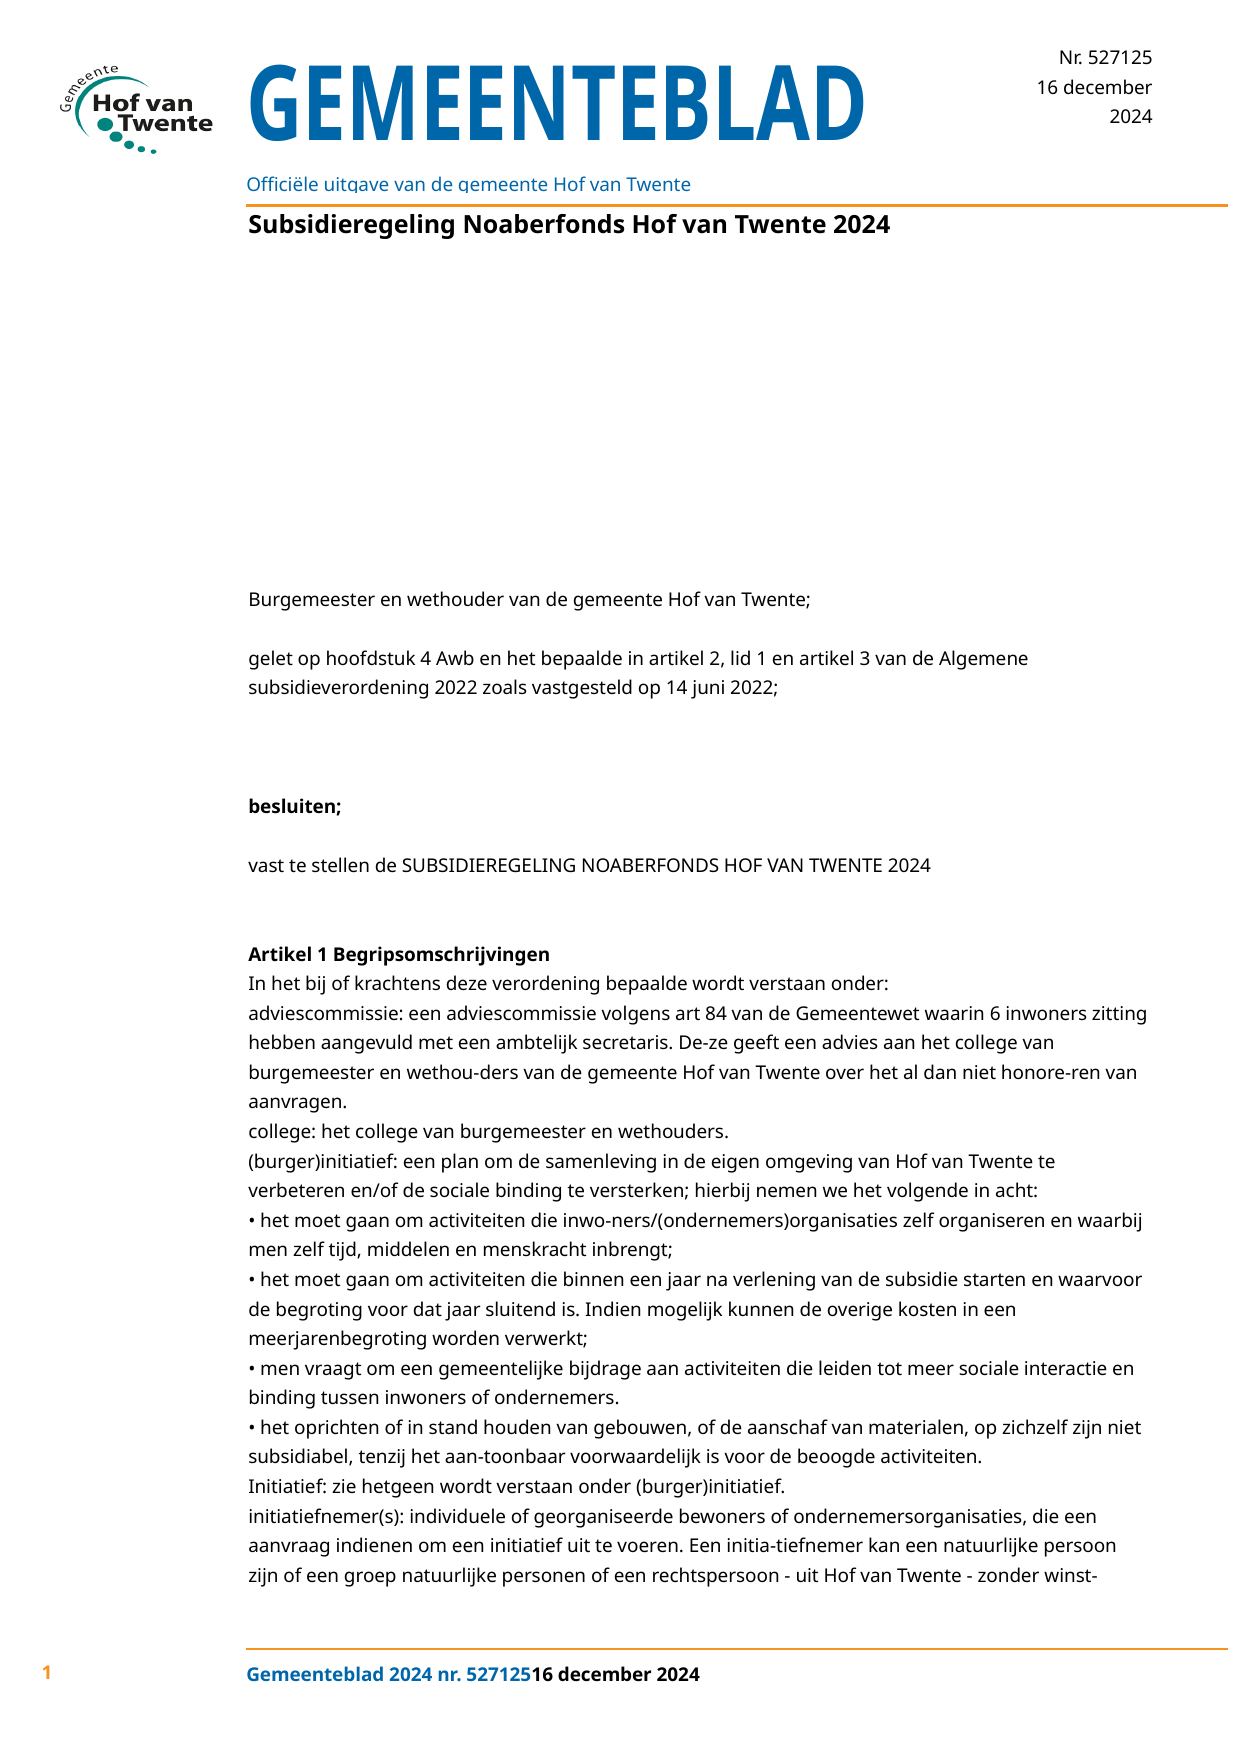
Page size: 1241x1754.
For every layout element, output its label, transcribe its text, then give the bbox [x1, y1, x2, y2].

text Artikel 1 Begripsomschrijvingen [248, 941, 1152, 967]
text adviescommissie: een adviescommissie volgens art 84 van de Gemeentewet waarin 6 inwoners zitting hebben aangevuld met een ambtelijk secretaris. De-ze geeft een advies aan het college van burgemeester en wethou-ders van de gemeente Hof van Twente over het al dan niet honore-ren van aanvragen. [248, 1000, 1152, 1114]
text In het bij of krachtens deze verordening bepaalde wordt verstaan onder: [248, 970, 1152, 996]
text besluiten; [248, 793, 1152, 819]
text Subsidieregeling Noaberfonds Hof van Twente 2024 [248, 207, 1152, 241]
text • het moet gaan om activiteiten die inwo-ners/(ondernemers)organisaties zelf organiseren en waarbij men zelf tijd, middelen en menskracht inbrengt; [248, 1207, 1152, 1262]
text • het oprichten of in stand houden van gebouwen, of de aanschaf van materialen, op zichzelf zijn niet subsidiabel, tenzij het aan-toonbaar voorwaardelijk is voor de beoogde activiteiten. [248, 1414, 1152, 1469]
text Burgemeester en wethouder van de gemeente Hof van Twente; [248, 586, 1152, 612]
text • men vraagt om een gemeentelijke bijdrage aan activiteiten die leiden tot meer sociale interactie en binding tussen inwoners of ondernemers. [248, 1355, 1152, 1410]
text vast te stellen de SUBSIDIEREGELING NOABERFONDS HOF VAN TWENTE 2024 [248, 852, 1152, 878]
picture [41, 47, 231, 172]
text (burger)initiatief: een plan om de samenleving in de eigen omgeving van Hof van Twente te verbeteren en/of de sociale binding te versterken; hierbij nemen we het volgende in acht: [248, 1148, 1152, 1203]
text gelet op hoofdstuk 4 Awb en het bepaalde in artikel 2, lid 1 en artikel 3 van de Algemene subsidieverordening 2022 zoals vastgesteld op 14 juni 2022; [248, 645, 1152, 700]
text • het moet gaan om activiteiten die binnen een jaar na verlening van de subsidie starten en waarvoor de begroting voor dat jaar sluitend is. Indien mogelijk kunnen de overige kosten in een meerjarenbegroting worden verwerkt; [248, 1266, 1152, 1351]
text Initiatief: zie hetgeen wordt verstaan onder (burger)initiatief. [248, 1473, 1152, 1499]
text initiatiefnemer(s): individuele of georganiseerde bewoners of ondernemersorganisaties, die een aanvraag indienen om een initiatief uit te voeren. Een initia-tiefnemer kan een natuurlijke persoon zijn of een groep natuurlijke personen of een rechtspersoon - uit Hof van Twente - zonder winst- [248, 1503, 1152, 1588]
text college: het college van burgemeester en wethouders. [248, 1118, 1152, 1144]
